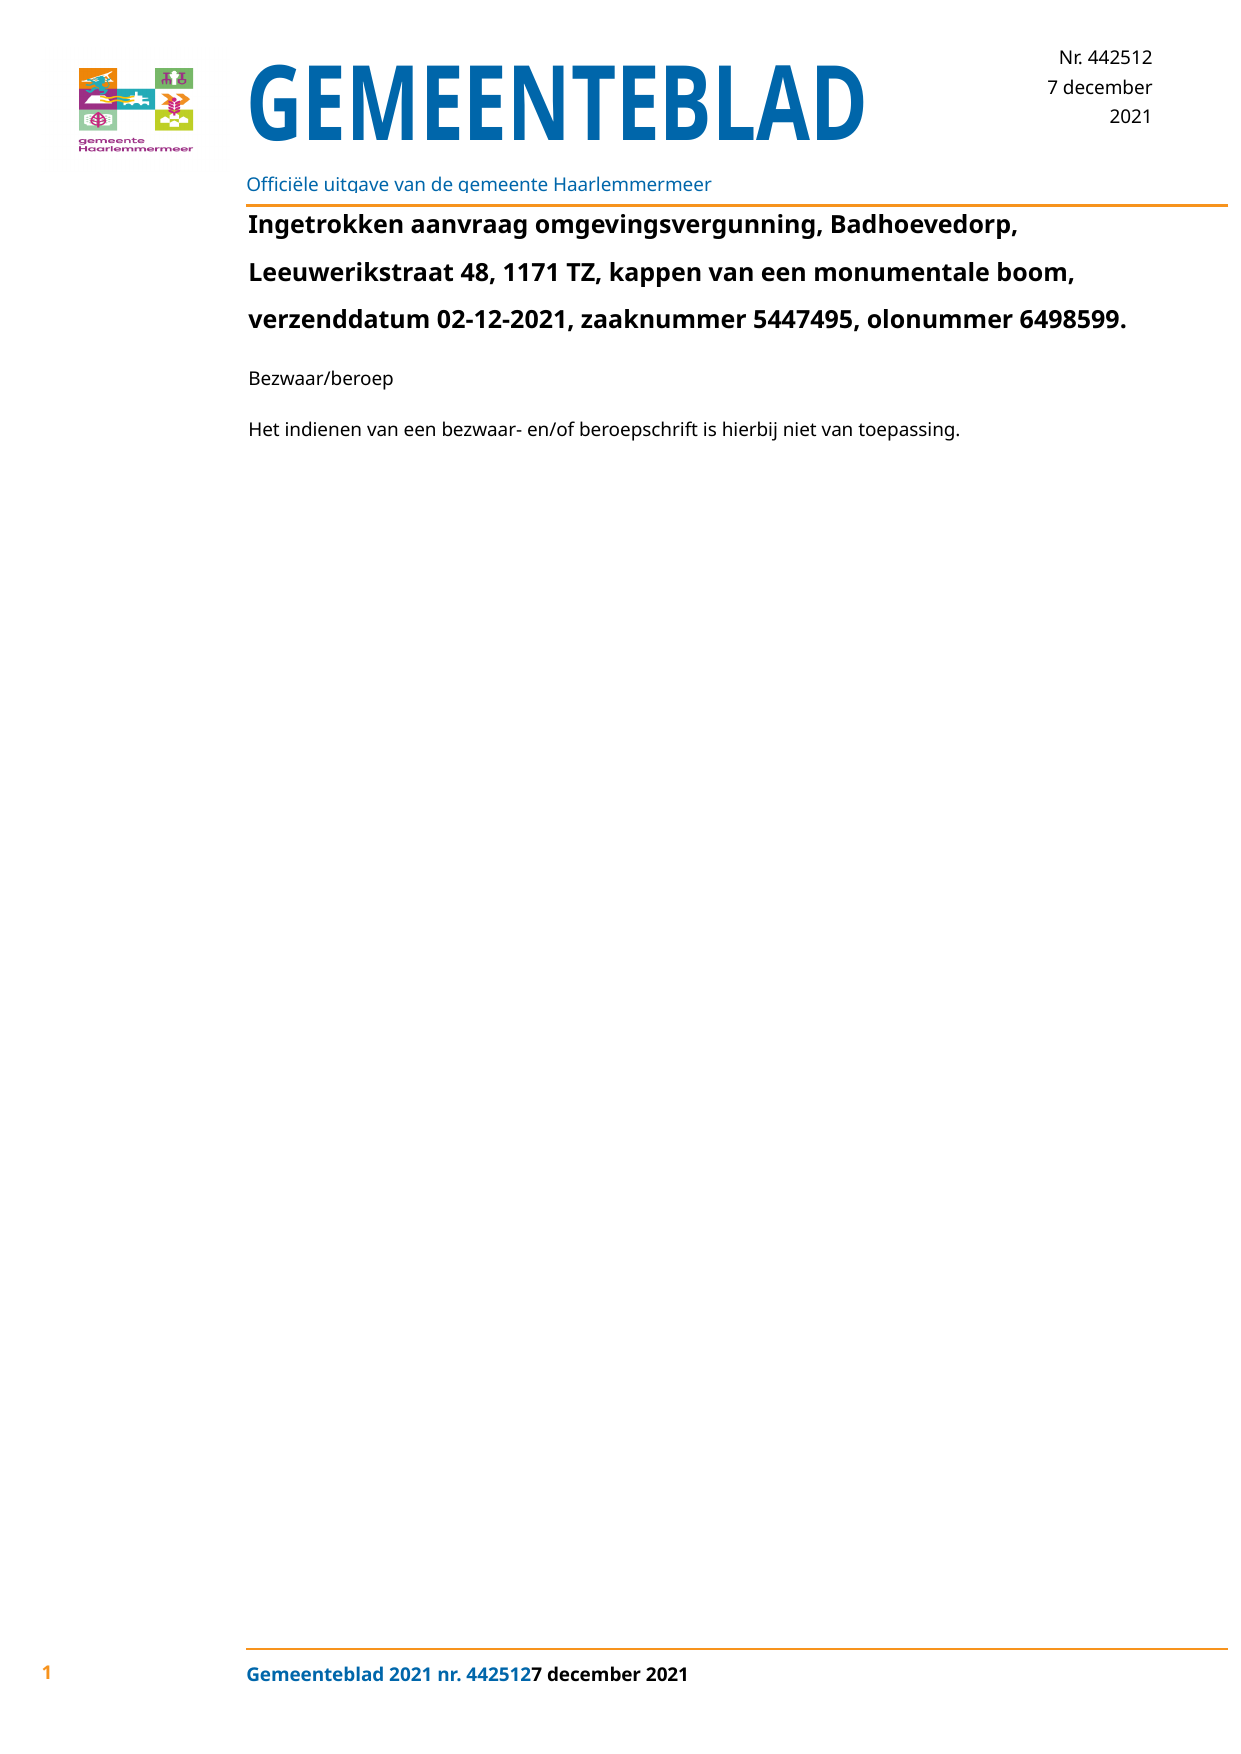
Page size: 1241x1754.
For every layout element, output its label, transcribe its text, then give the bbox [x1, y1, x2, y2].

text Bezwaar/beroep [248, 366, 1152, 391]
picture [41, 47, 231, 172]
text Ingetrokken aanvraag omgevingsvergunning, Badhoevedorp, Leeuwerikstraat 48, 1171 TZ, kappen van een monumentale boom, verzenddatum 02-12-2021, zaaknummer 5447495, olonummer 6498599. [248, 207, 1152, 336]
text Het indienen van een bezwaar- en/of beroepschrift is hierbij niet van toepassing. [248, 416, 1152, 442]
